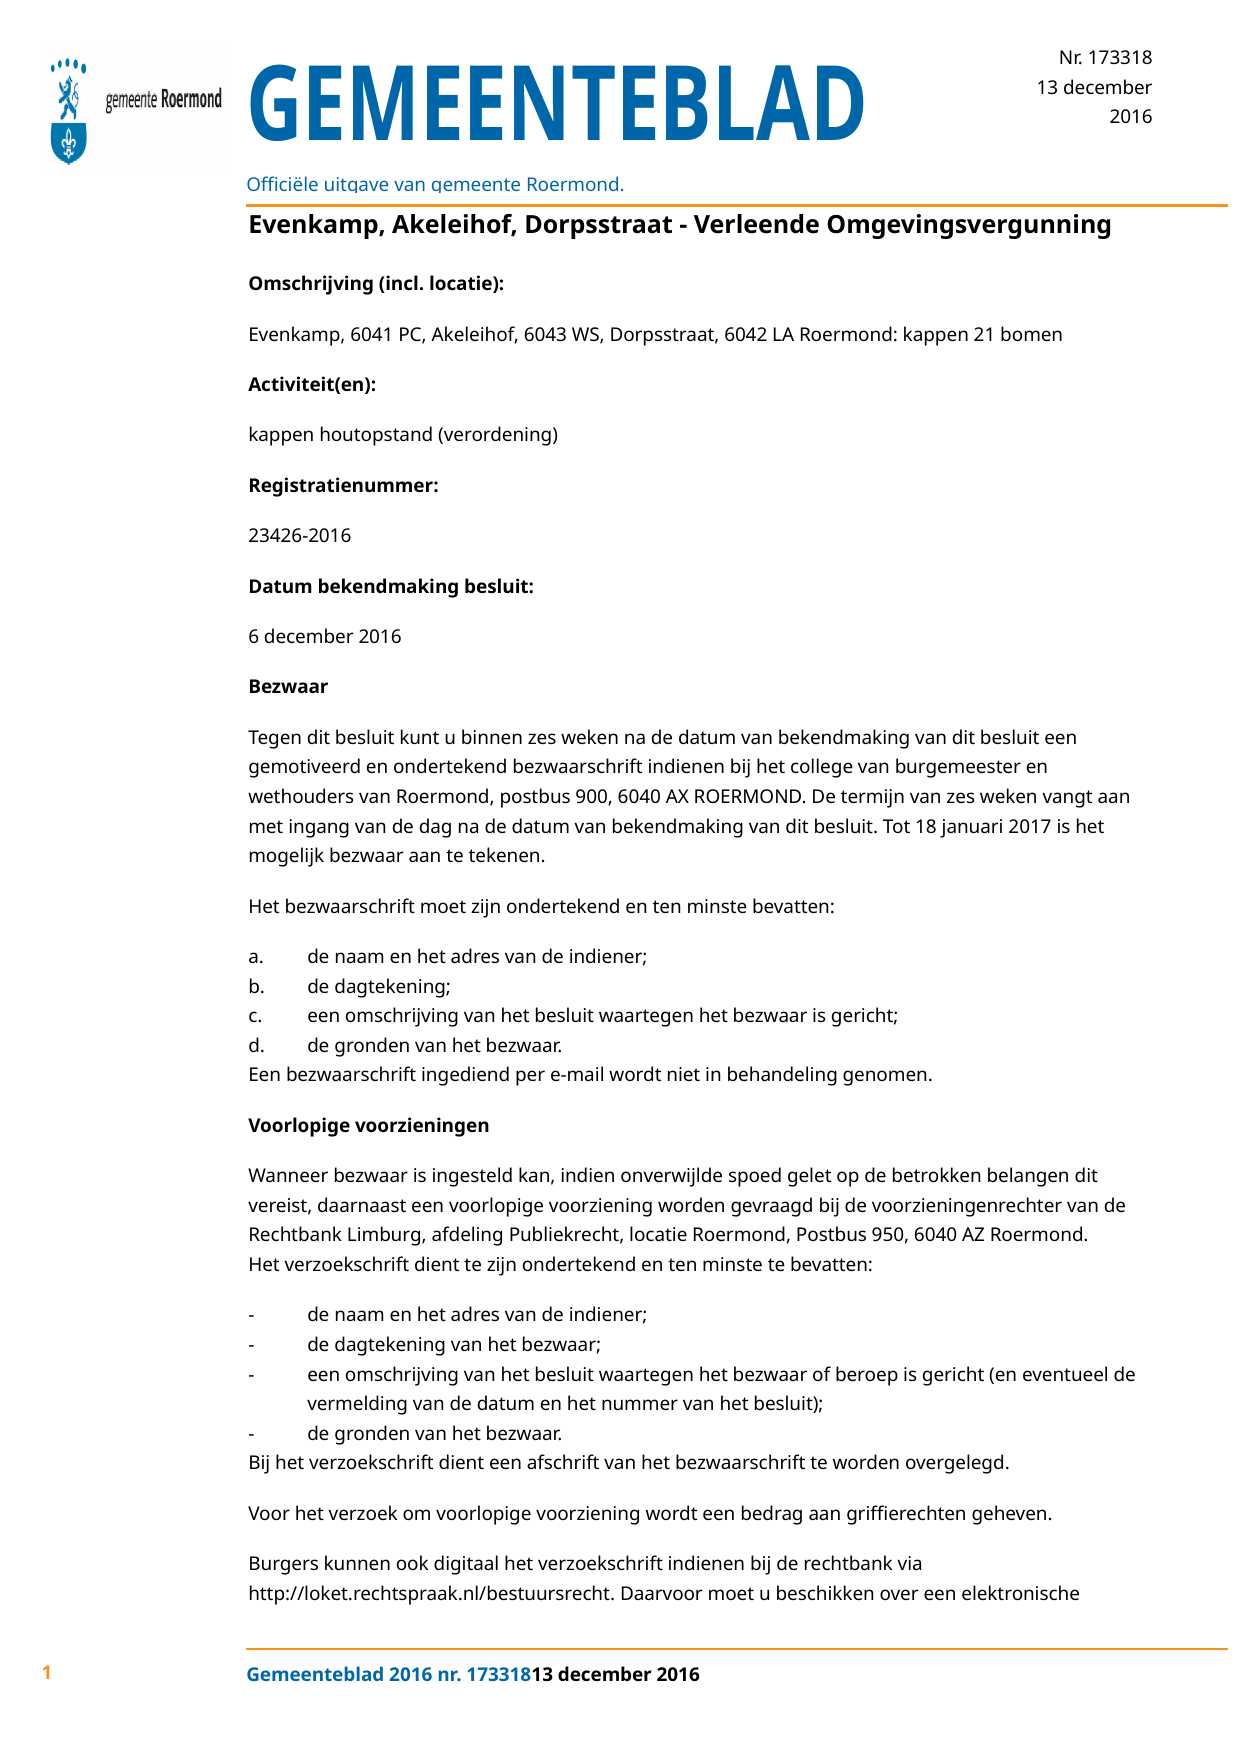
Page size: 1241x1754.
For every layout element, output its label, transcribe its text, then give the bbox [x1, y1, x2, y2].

text Bij het verzoekschrift dient een afschrift van het bezwaarschrift te worden overgelegd. [248, 1449, 1152, 1475]
list de dagtekening; [248, 973, 1152, 998]
text Activiteit(en): [248, 371, 1152, 397]
list de naam en het adres van de indiener; [248, 943, 1152, 969]
list de gronden van het bezwaar. [248, 1420, 1152, 1446]
text Datum bekendmaking besluit: [248, 573, 1152, 598]
text Registratienummer: [248, 472, 1152, 498]
list een omschrijving van het besluit waartegen het bezwaar of beroep is gericht (en eventueel de vermelding van de datum en het nummer van het besluit); [248, 1361, 1152, 1416]
text Tegen dit besluit kunt u binnen zes weken na de datum van bekendmaking van dit besluit een gemotiveerd en ondertekend bezwaarschrift indienen bij het college van burgemeester en wethouders van Roermond, postbus 900, 6040 AX ROERMOND. De termijn van zes weken vangt aan met ingang van de dag na de datum van bekendmaking van dit besluit. Tot 18 januari 2017 is het mogelijk bezwaar aan te tekenen. [248, 724, 1152, 868]
list de dagtekening van het bezwaar; [248, 1331, 1152, 1357]
text kappen houtopstand (verordening) [248, 422, 1152, 447]
text Het bezwaarschrift moet zijn ondertekend en ten minste bevatten: [248, 893, 1152, 918]
text 23426-2016 [248, 522, 1152, 548]
list een omschrijving van het besluit waartegen het bezwaar is gericht; [248, 1002, 1152, 1028]
text Wanneer bezwaar is ingesteld kan, indien onverwijlde spoed gelet op de betrokken belangen dit vereist, daarnaast een voorlopige voorziening worden gevraagd bij de voorzieningenrechter van de Rechtbank Limburg, afdeling Publiekrecht, locatie Roermond, Postbus 950, 6040 AZ Roermond. Het verzoekschrift dient te zijn ondertekend en ten minste te bevatten: [248, 1162, 1152, 1277]
list de gronden van het bezwaar. [248, 1032, 1152, 1058]
text Evenkamp, 6041 PC, Akeleihof, 6043 WS, Dorpsstraat, 6042 LA Roermond: kappen 21 bomen [248, 321, 1152, 346]
text Bezwaar [248, 674, 1152, 699]
list de naam en het adres van de indiener; [248, 1302, 1152, 1327]
text 6 december 2016 [248, 623, 1152, 649]
text Een bezwaarschrift ingediend per e-mail wordt niet in behandeling genomen. [248, 1062, 1152, 1087]
text Burgers kunnen ook digitaal het verzoekschrift indienen bij de rechtbank via http://loket.rechtspraak.nl/bestuursrecht. Daarvoor moet u beschikken over een elektronische [248, 1550, 1152, 1606]
text Voorlopige voorzieningen [248, 1112, 1152, 1138]
text Omschrijving (incl. locatie): [248, 270, 1152, 296]
text Evenkamp, Akeleihof, Dorpsstraat - Verleende Omgevingsvergunning [248, 207, 1152, 241]
picture [41, 47, 231, 172]
text Voor het verzoek om voorlopige voorziening wordt een bedrag aan griffierechten geheven. [248, 1500, 1152, 1526]
